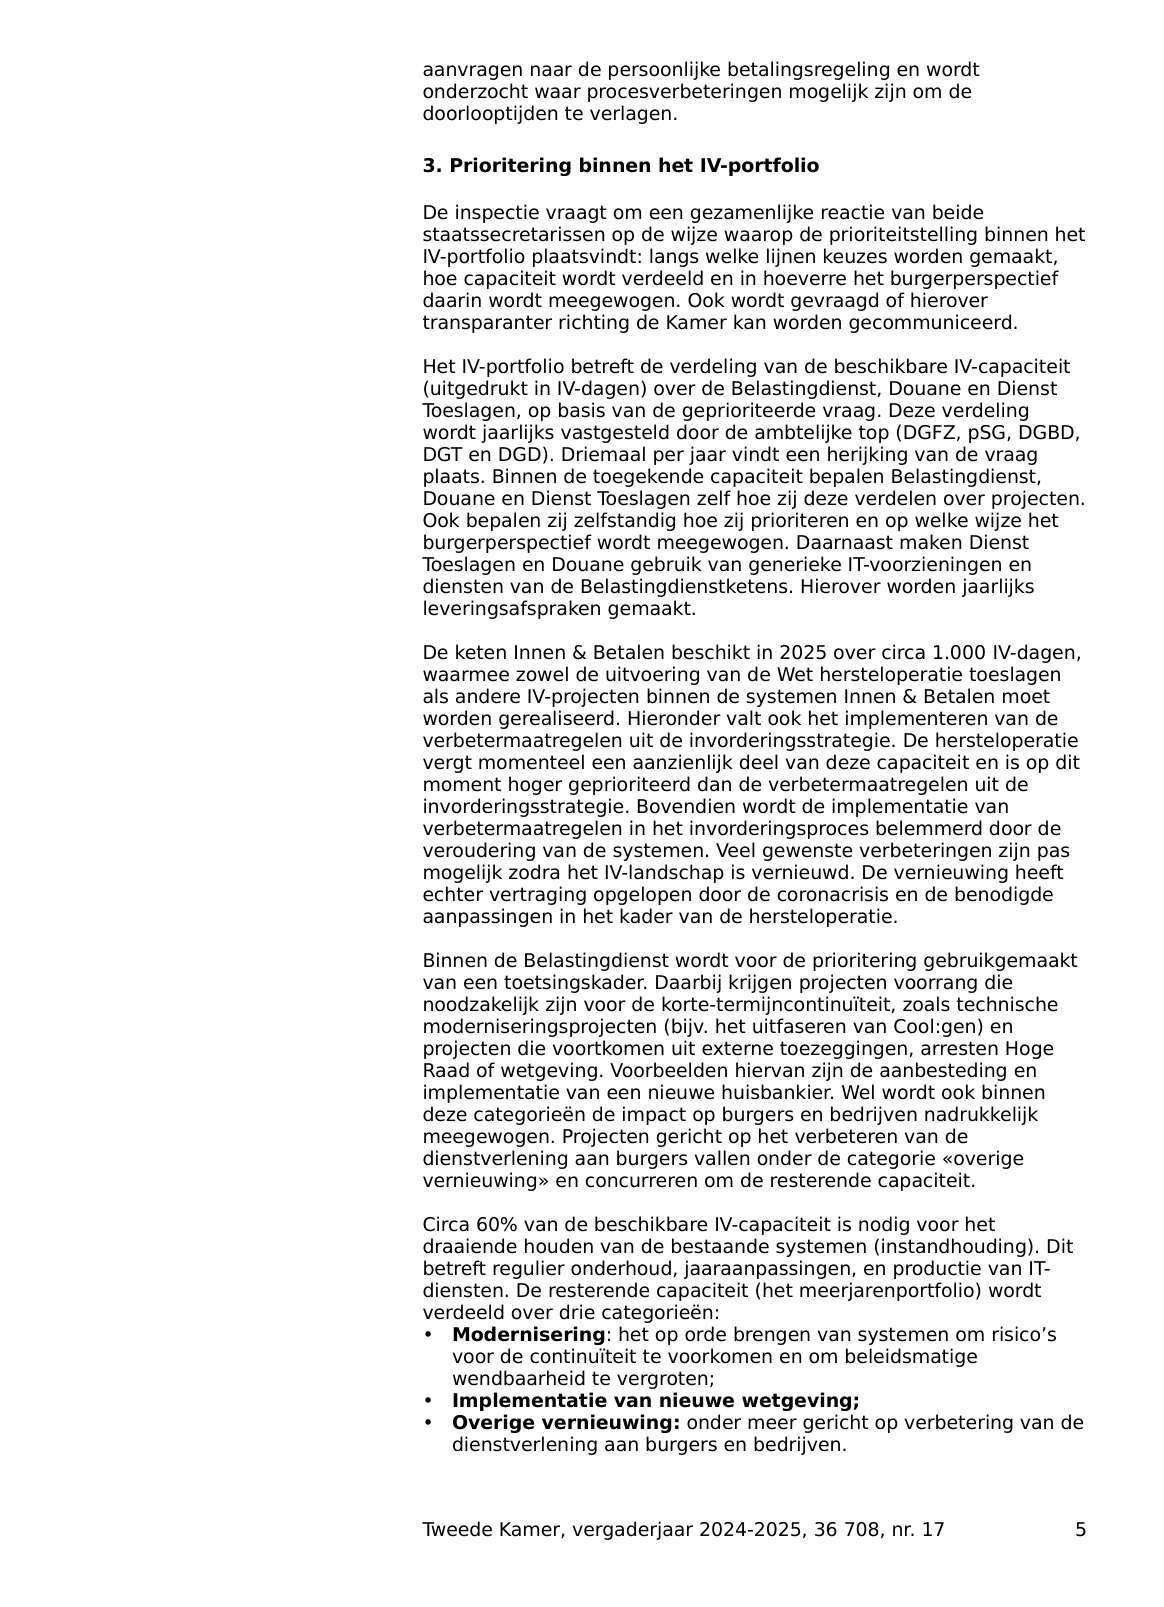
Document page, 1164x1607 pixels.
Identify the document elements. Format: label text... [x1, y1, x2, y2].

text • Modernisering: het op orde brengen van systemen om risico’s voor de continuïteit te voorkomen en om beleidsmatige wendbaarheid te vergroten; [422, 1324, 1087, 1390]
text aanvragen naar de persoonlijke betalingsregeling en wordt onderzocht waar procesverbeteringen mogelijk zijn om de doorlooptijden te verlagen. [422, 59, 1087, 125]
subtitle 3. Prioritering binnen het IV-portfolio [422, 155, 1087, 177]
text De inspectie vraagt om een gezamenlijke reactie van beide staatssecretarissen op de wijze waarop de prioriteitstelling binnen het IV-portfolio plaatsvindt: langs welke lijnen keuzes worden gemaakt, hoe capaciteit wordt verdeeld en in hoeverre het burgerperspectief daarin wordt meegewogen. Ook wordt gevraagd of hierover transparanter richting de Kamer kan worden gecommuniceerd. [422, 202, 1087, 334]
text Het IV-portfolio betreft de verdeling van de beschikbare IV-capaciteit (uitgedrukt in IV-dagen) over de Belastingdienst, Douane en Dienst Toeslagen, op basis van de geprioriteerde vraag. Deze verdeling wordt jaarlijks vastgesteld door de ambtelijke top (DGFZ, pSG, DGBD, DGT en DGD). Driemaal per jaar vindt een herijking van de vraag plaats. Binnen de toegekende capaciteit bepalen Belastingdienst, Douane en Dienst Toeslagen zelf hoe zij deze verdelen over projecten. Ook bepalen zij zelfstandig hoe zij prioriteren en op welke wijze het burgerperspectief wordt meegewogen. Daarnaast maken Dienst Toeslagen en Douane gebruik van generieke IT-voorzieningen en diensten van de Belastingdienstketens. Hierover worden jaarlijks leveringsafspraken gemaakt. [422, 356, 1087, 620]
text Circa 60% van de beschikbare IV-capaciteit is nodig voor het draaiende houden van de bestaande systemen (instandhouding). Dit betreft regulier onderhoud, jaaraanpassingen, en productie van IT-diensten. De resterende capaciteit (het meerjarenportfolio) wordt verdeeld over drie categorieën: [422, 1214, 1087, 1324]
text • Overige vernieuwing: onder meer gericht op verbetering van de dienstverlening aan burgers en bedrijven. [422, 1412, 1087, 1456]
text • Implementatie van nieuwe wetgeving; [422, 1390, 1087, 1412]
text De keten Innen & Betalen beschikt in 2025 over circa 1.000 IV-dagen, waarmee zowel de uitvoering van de Wet hersteloperatie toeslagen als andere IV-projecten binnen de systemen Innen & Betalen moet worden gerealiseerd. Hieronder valt ook het implementeren van de verbetermaatregelen uit de invorderingsstrategie. De hersteloperatie vergt momenteel een aanzienlijk deel van deze capaciteit en is op dit moment hoger geprioriteerd dan de verbetermaatregelen uit de invorderingsstrategie. Bovendien wordt de implementatie van verbetermaatregelen in het invorderingsproces belemmerd door de veroudering van de systemen. Veel gewenste verbeteringen zijn pas mogelijk zodra het IV-landschap is vernieuwd. De vernieuwing heeft echter vertraging opgelopen door de coronacrisis en de benodigde aanpassingen in het kader van de hersteloperatie. [422, 642, 1087, 928]
text Binnen de Belastingdienst wordt voor de prioritering gebruikgemaakt van een toetsingskader. Daarbij krijgen projecten voorrang die noodzakelijk zijn voor de korte-termijncontinuïteit, zoals technische moderniseringsprojecten (bijv. het uitfaseren van Cool:gen) en projecten die voortkomen uit externe toezeggingen, arresten Hoge Raad of wetgeving. Voorbeelden hiervan zijn de aanbesteding en implementatie van een nieuwe huisbankier. Wel wordt ook binnen deze categorieën de impact op burgers en bedrijven nadrukkelijk meegewogen. Projecten gericht op het verbeteren van de dienstverlening aan burgers vallen onder de categorie «overige vernieuwing» en concurreren om de resterende capaciteit. [422, 950, 1087, 1192]
